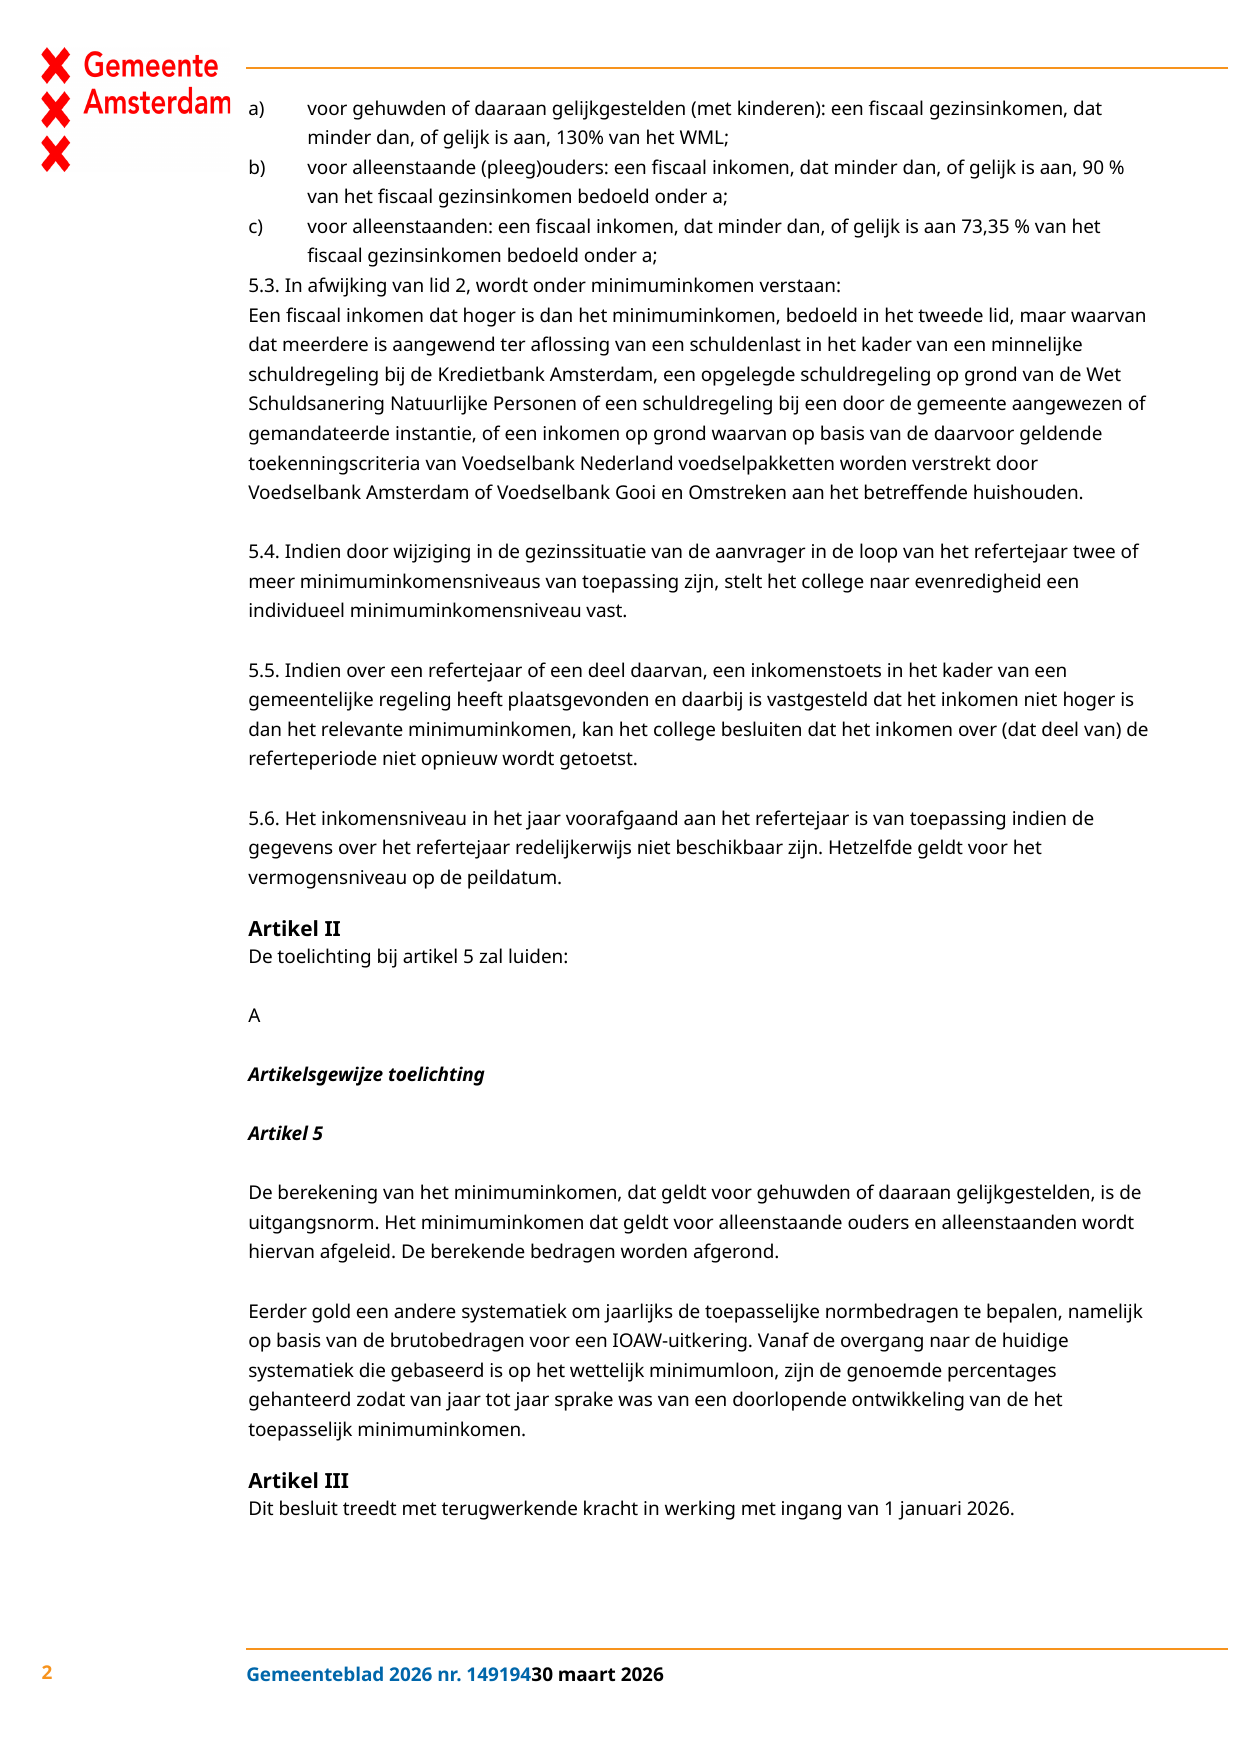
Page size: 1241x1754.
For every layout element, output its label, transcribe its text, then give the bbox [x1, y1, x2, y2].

text Artikel 5 [248, 1120, 1152, 1146]
text A [248, 1002, 1152, 1028]
text Eerder gold een andere systematiek om jaarlijks de toepasselijke normbedragen te bepalen, namelijk op basis van de brutobedragen voor een IOAW-uitkering. Vanaf de overgang naar de huidige systematiek die gebaseerd is op het wettelijk minimumloon, zijn de genoemde percentages gehanteerd zodat van jaar tot jaar sprake was van een doorlopende ontwikkeling van de het toepasselijk minimuminkomen. [248, 1298, 1152, 1442]
text Artikelsgewijze toelichting [248, 1061, 1152, 1087]
text 5.4. Indien door wijziging in de gezinssituatie van de aanvrager in de loop van het refertejaar twee of meer minimuminkomensniveaus van toepassing zijn, stelt het college naar evenredigheid een individueel minimuminkomensniveau vast. [248, 538, 1152, 623]
text 5.6. Het inkomensniveau in het jaar voorafgaand aan het refertejaar is van toepassing indien de gegevens over het refertejaar redelijkerwijs niet beschikbaar zijn. Hetzelfde geldt voor het vermogensniveau op de peildatum. [248, 805, 1152, 890]
text Dit besluit treedt met terugwerkende kracht in werking met ingang van 1 januari 2026. [248, 1495, 1152, 1521]
text 5.5. Indien over een refertejaar of een deel daarvan, een inkomenstoets in het kader van een gemeentelijke regeling heeft plaatsgevonden en daarbij is vastgesteld dat het inkomen niet hoger is dan het relevante minimuminkomen, kan het college besluiten dat het inkomen over (dat deel van) de referteperiode niet opnieuw wordt getoetst. [248, 657, 1152, 771]
list voor alleenstaande (pleeg)ouders: een fiscaal inkomen, dat minder dan, of gelijk is aan, 90 % van het fiscaal gezinsinkomen bedoeld onder a; [248, 154, 1152, 209]
list voor gehuwden of daaraan gelijkgestelden (met kinderen): een fiscaal gezinsinkomen, dat minder dan, of gelijk is aan, 130% van het WML; [248, 95, 1152, 150]
picture [41, 47, 231, 172]
text Artikel III [248, 1467, 1152, 1495]
list voor alleenstaanden: een fiscaal inkomen, dat minder dan, of gelijk is aan 73,35 % van het fiscaal gezinsinkomen bedoeld onder a; [248, 213, 1152, 268]
text 5.3. In afwijking van lid 2, wordt onder minimuminkomen verstaan: [248, 272, 1152, 298]
text De toelichting bij artikel 5 zal luiden: [248, 943, 1152, 968]
text Artikel II [248, 914, 1152, 943]
text Een fiscaal inkomen dat hoger is dan het minimuminkomen, bedoeld in het tweede lid, maar waarvan dat meerdere is aangewend ter aflossing van een schuldenlast in het kader van een minnelijke schuldregeling bij de Kredietbank Amsterdam, een opgelegde schuldregeling op grond van de Wet Schuldsanering Natuurlijke Personen of een schuldregeling bij een door de gemeente aangewezen of gemandateerde instantie, of een inkomen op grond waarvan op basis van de daarvoor geldende toekenningscriteria van Voedselbank Nederland voedselpakketten worden verstrekt door Voedselbank Amsterdam of Voedselbank Gooi en Omstreken aan het betreffende huishouden. [248, 302, 1152, 505]
text De berekening van het minimuminkomen, dat geldt voor gehuwden of daaraan gelijkgestelden, is de uitgangsnorm. Het minimuminkomen dat geldt voor alleenstaande ouders en alleenstaanden wordt hiervan afgeleid. De berekende bedragen worden afgerond. [248, 1179, 1152, 1264]
